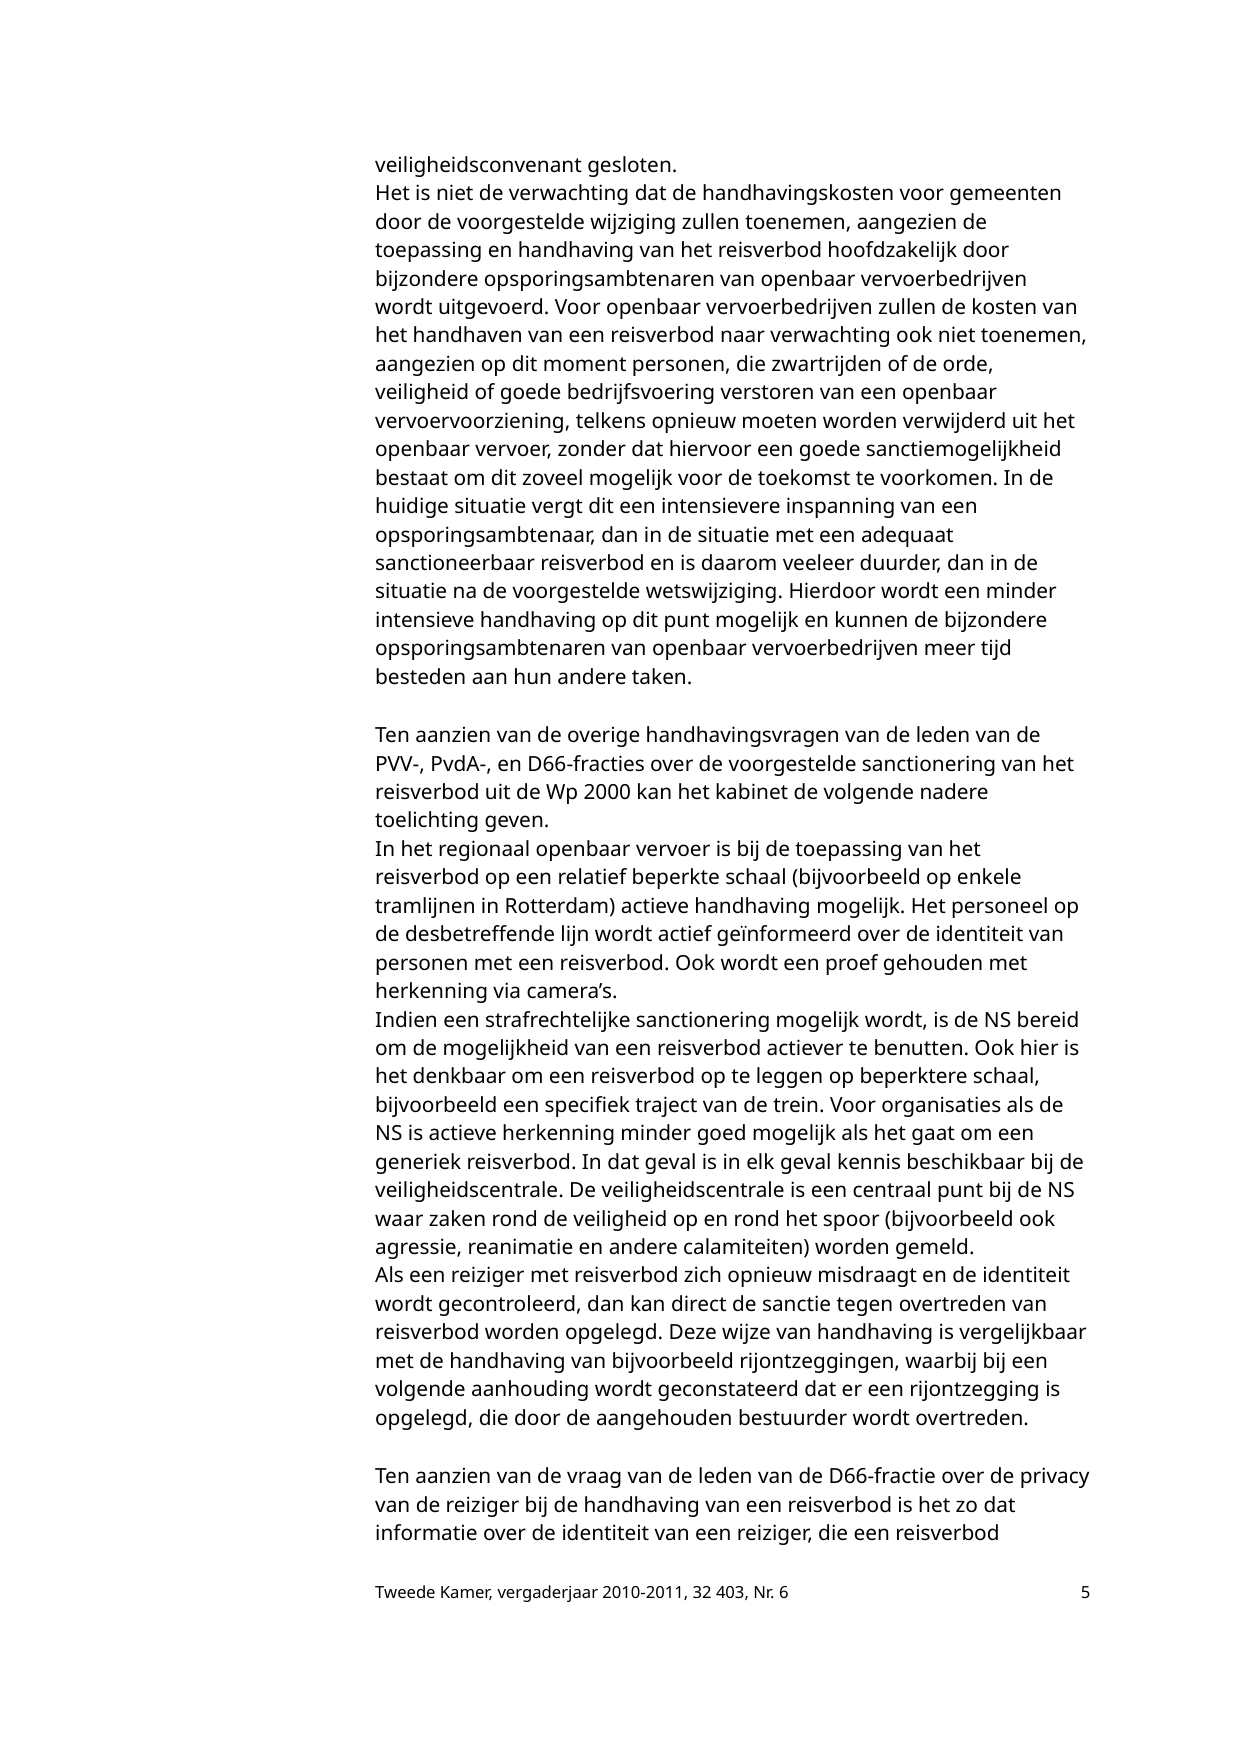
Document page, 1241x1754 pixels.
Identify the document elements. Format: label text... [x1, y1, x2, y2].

text In het regionaal openbaar vervoer is bij de toepassing van het reisverbod op een relatief beperkte schaal (bijvoorbeeld op enkele tramlijnen in Rotterdam) actieve handhaving mogelijk. Het personeel op de desbetreffende lijn wordt actief geïnformeerd over de identiteit van personen met een reisverbod. Ook wordt een proef gehouden met herkenning via camera’s. [375, 834, 1090, 1005]
text Het is niet de verwachting dat de handhavingskosten voor gemeenten door de voorgestelde wijziging zullen toenemen, aangezien de toepassing en handhaving van het reisverbod hoofdzakelijk door bijzondere opsporingsambtenaren van openbaar vervoerbedrijven wordt uitgevoerd. Voor openbaar vervoerbedrijven zullen de kosten van het handhaven van een reisverbod naar verwachting ook niet toenemen, aangezien op dit moment personen, die zwartrijden of de orde, veiligheid of goede bedrijfsvoering verstoren van een openbaar vervoervoorziening, telkens opnieuw moeten worden verwijderd uit het openbaar vervoer, zonder dat hiervoor een goede sanctiemogelijkheid bestaat om dit zoveel mogelijk voor de toekomst te voorkomen. In de huidige situatie vergt dit een intensievere inspanning van een opsporingsambtenaar, dan in de situatie met een adequaat sanctioneerbaar reisverbod en is daarom veeleer duurder, dan in de situatie na de voorgestelde wetswijziging. Hierdoor wordt een minder intensieve handhaving op dit punt mogelijk en kunnen de bijzondere opsporingsambtenaren van openbaar vervoerbedrijven meer tijd besteden aan hun andere taken. [375, 178, 1090, 690]
text veiligheidsconvenant gesloten. [375, 150, 1090, 178]
text Ten aanzien van de overige handhavingsvragen van de leden van de PVV-, PvdA-, en D66-fracties over de voorgestelde sanctionering van het reisverbod uit de Wp 2000 kan het kabinet de volgende nadere toelichting geven. [375, 720, 1090, 834]
text Ten aanzien van de vraag van de leden van de D66-fractie over de privacy van de reiziger bij de handhaving van een reisverbod is het zo dat informatie over de identiteit van een reiziger, die een reisverbod [375, 1461, 1090, 1547]
text Als een reiziger met reisverbod zich opnieuw misdraagt en de identiteit wordt gecontroleerd, dan kan direct de sanctie tegen overtreden van reisverbod worden opgelegd. Deze wijze van handhaving is vergelijkbaar met de handhaving van bijvoorbeeld rijontzeggingen, waarbij bij een volgende aanhouding wordt geconstateerd dat er een rijontzegging is opgelegd, die door de aangehouden bestuurder wordt overtreden. [375, 1261, 1090, 1431]
text Indien een strafrechtelijke sanctionering mogelijk wordt, is de NS bereid om de mogelijkheid van een reisverbod actiever te benutten. Ook hier is het denkbaar om een reisverbod op te leggen op beperktere schaal, bijvoorbeeld een specifiek traject van de trein. Voor organisaties als de NS is actieve herkenning minder goed mogelijk als het gaat om een generiek reisverbod. In dat geval is in elk geval kennis beschikbaar bij de veiligheidscentrale. De veiligheidscentrale is een centraal punt bij de NS waar zaken rond de veiligheid op en rond het spoor (bijvoorbeeld ook agressie, reanimatie en andere calamiteiten) worden gemeld. [375, 1005, 1090, 1261]
